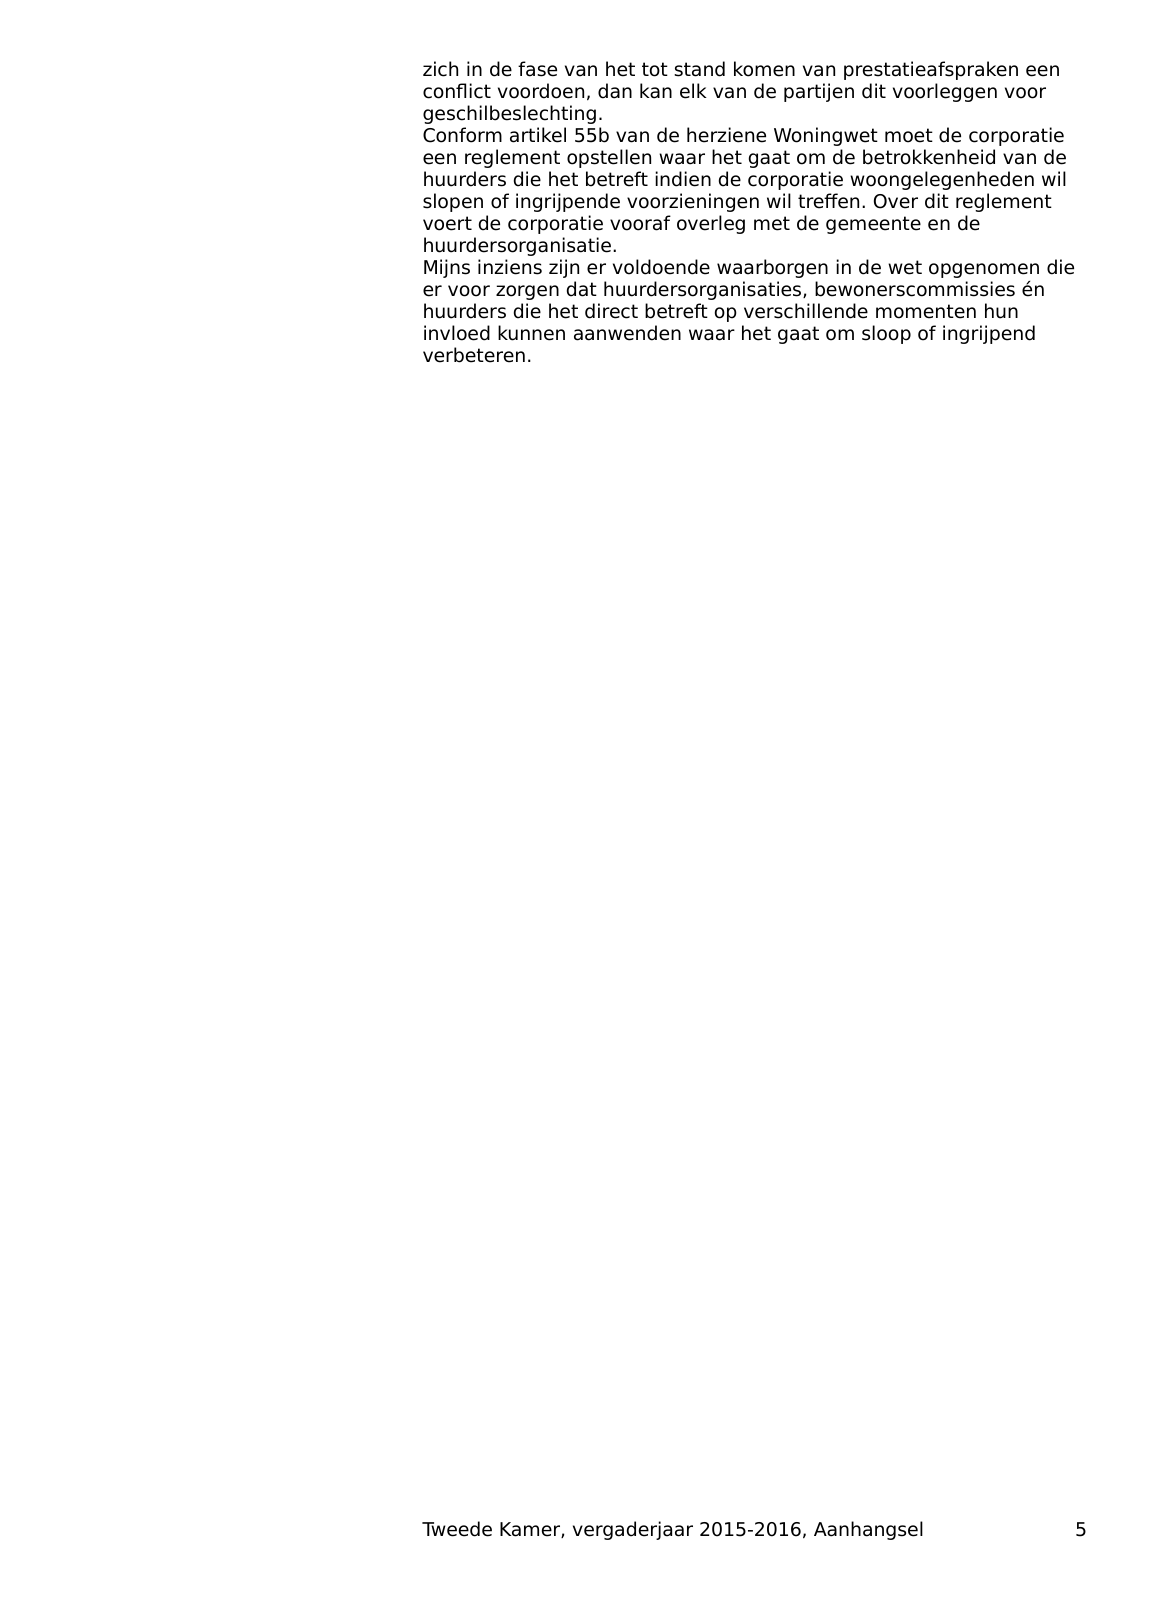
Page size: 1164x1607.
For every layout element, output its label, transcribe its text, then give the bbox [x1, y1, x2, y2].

text Mijns inziens zijn er voldoende waarborgen in de wet opgenomen die er voor zorgen dat huurdersorganisaties, bewonerscommissies én huurders die het direct betreft op verschillende momenten hun invloed kunnen aanwenden waar het gaat om sloop of ingrijpend verbeteren. [422, 257, 1087, 367]
text zich in de fase van het tot stand komen van prestatieafspraken een conflict voordoen, dan kan elk van de partijen dit voorleggen voor geschilbeslechting. [422, 59, 1087, 125]
text Conform artikel 55b van de herziene Woningwet moet de corporatie een reglement opstellen waar het gaat om de betrokkenheid van de huurders die het betreft indien de corporatie woongelegenheden wil slopen of ingrijpende voorzieningen wil treffen. Over dit reglement voert de corporatie vooraf overleg met de gemeente en de huurdersorganisatie. [422, 125, 1087, 257]
